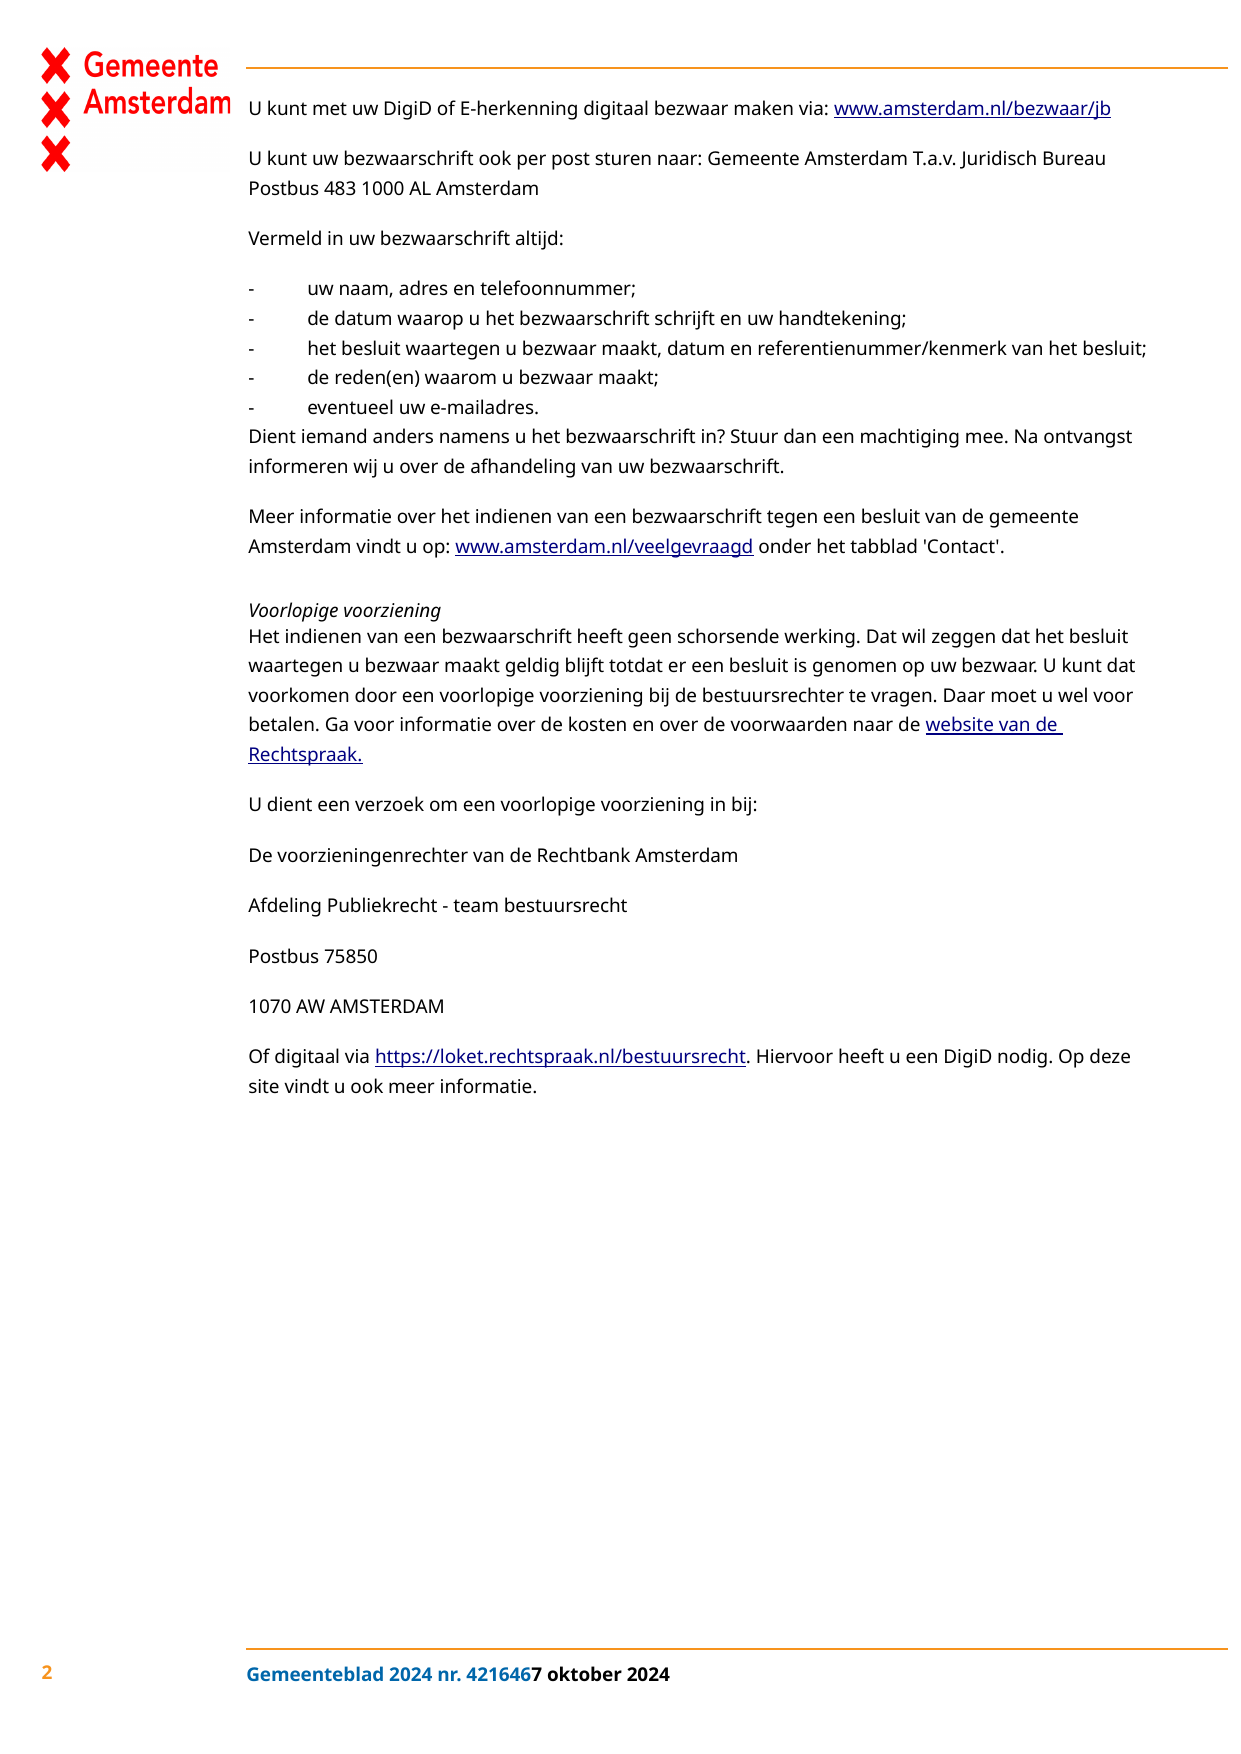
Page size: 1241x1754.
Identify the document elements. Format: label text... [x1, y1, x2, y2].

text Afdeling Publiekrecht - team bestuursrecht [248, 892, 1152, 918]
list het besluit waartegen u bezwaar maakt, datum en referentienummer/kenmerk van het besluit; [248, 335, 1152, 361]
picture [41, 47, 231, 172]
text Of digitaal via https://loket.rechtspraak.nl/bestuursrecht. Hiervoor heeft u een DigiD nodig. Op deze site vindt u ook meer informatie. [248, 1044, 1152, 1099]
text U kunt met uw DigiD of E-herkenning digitaal bezwaar maken via: www.amsterdam.nl/bezwaar/jb [248, 95, 1152, 121]
list de datum waarop u het bezwaarschrift schrijft en uw handtekening; [248, 305, 1152, 331]
list eventueel uw e-mailadres. [248, 394, 1152, 420]
text Meer informatie over het indienen van een bezwaarschrift tegen een besluit van de gemeente Amsterdam vindt u op: www.amsterdam.nl/veelgevraagd onder het tabblad 'Contact'. [248, 503, 1152, 559]
list de reden(en) waarom u bezwaar maakt; [248, 364, 1152, 390]
list uw naam, adres en telefoonnummer; [248, 276, 1152, 301]
text Dient iemand anders namens u het bezwaarschrift in? Stuur dan een machtiging mee. Na ontvangst informeren wij u over de afhandeling van uw bezwaarschrift. [248, 423, 1152, 479]
text Postbus 75850 [248, 943, 1152, 968]
text 1070 AW AMSTERDAM [248, 993, 1152, 1019]
text Voorlopige voorziening [248, 597, 1152, 623]
text U kunt uw bezwaarschrift ook per post sturen naar: Gemeente Amsterdam T.a.v. Juridisch Bureau Postbus 483 1000 AL Amsterdam [248, 145, 1152, 201]
text U dient een verzoek om een voorlopige voorziening in bij: [248, 792, 1152, 817]
text De voorzieningenrechter van de Rechtbank Amsterdam [248, 842, 1152, 868]
text Het indienen van een bezwaarschrift heeft geen schorsende werking. Dat wil zeggen dat het besluit waartegen u bezwaar maakt geldig blijft totdat er een besluit is genomen op uw bezwaar. U kunt dat voorkomen door een voorlopige voorziening bij de bestuursrechter te vragen. Daar moet u wel voor betalen. Ga voor informatie over de kosten en over de voorwaarden naar de website van de Rechtspraak. [248, 623, 1152, 767]
text Vermeld in uw bezwaarschrift altijd: [248, 225, 1152, 251]
